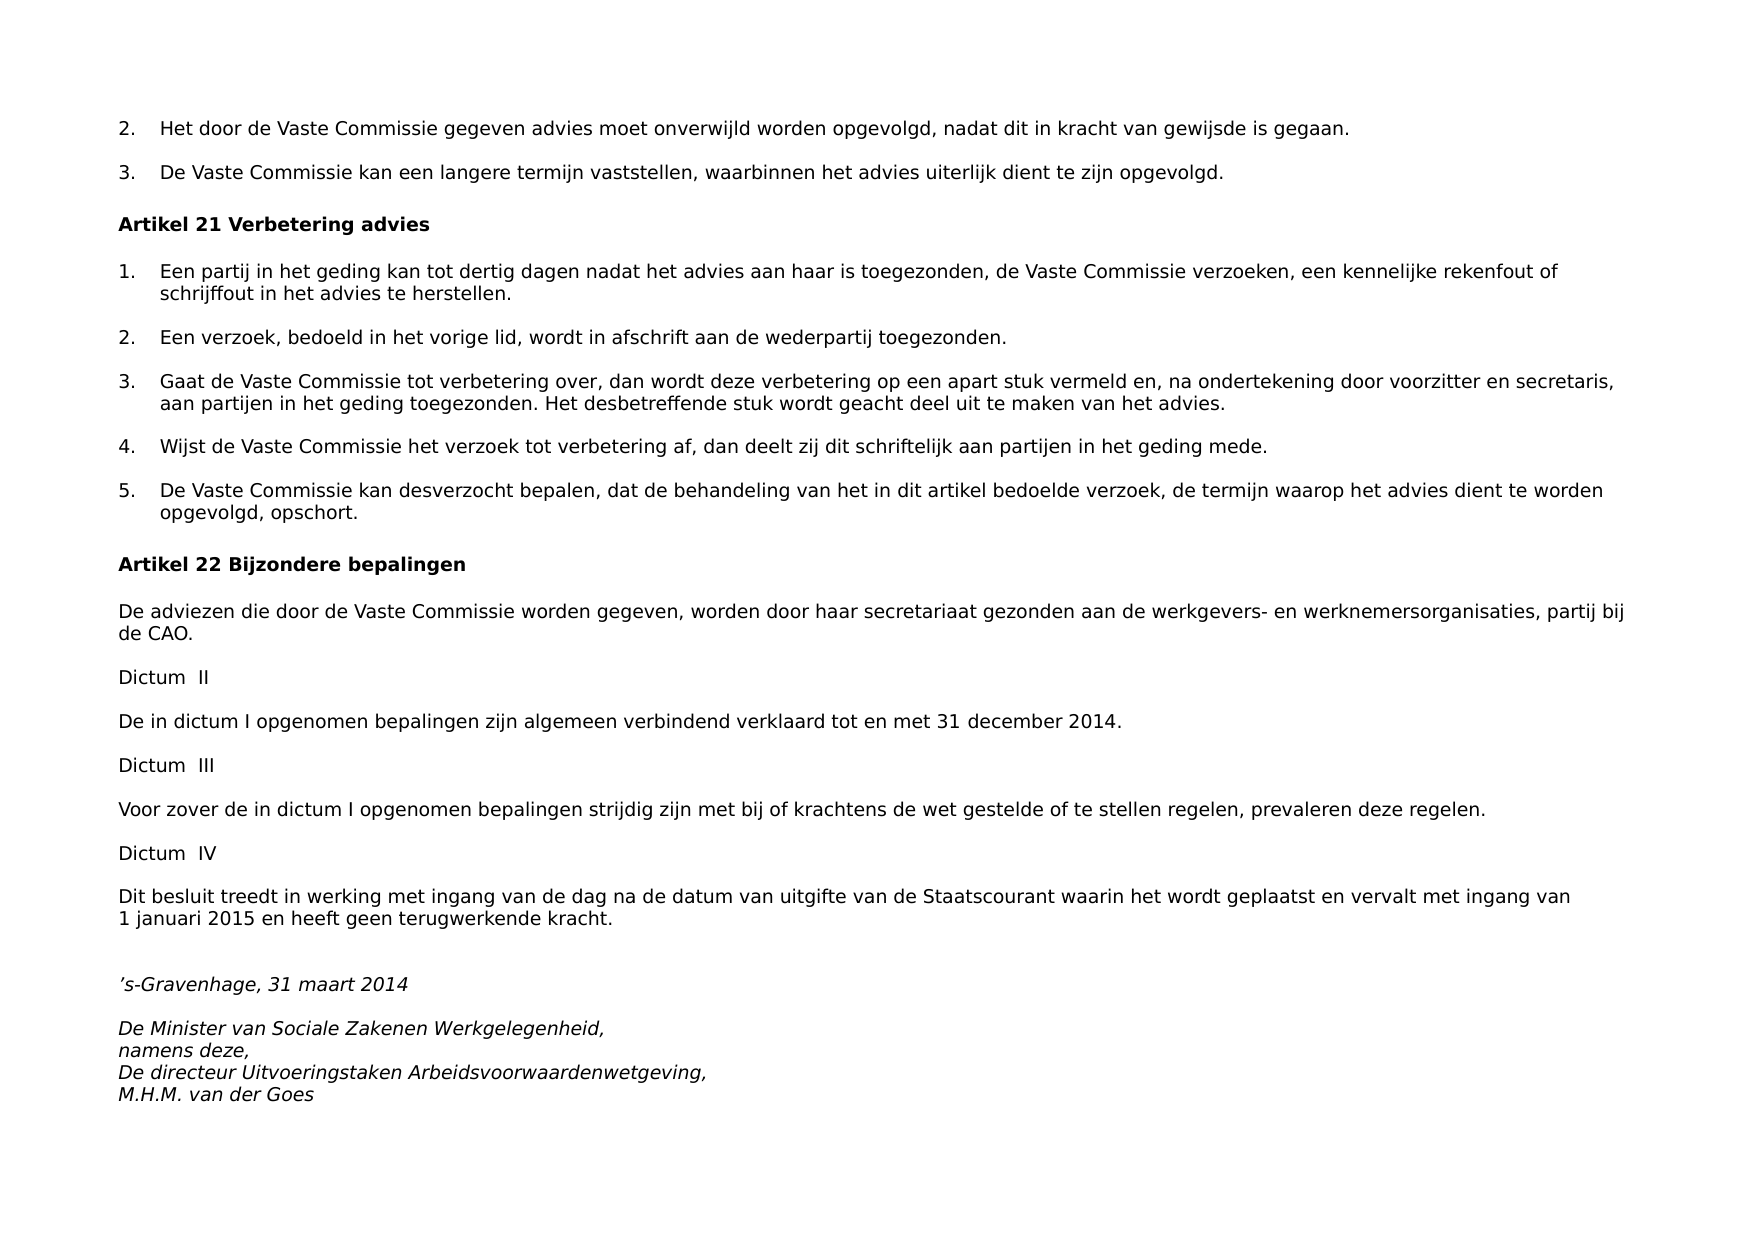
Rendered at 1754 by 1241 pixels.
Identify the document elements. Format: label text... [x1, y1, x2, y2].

subtitle Artikel 21 Verbetering advies [118, 214, 1636, 236]
text De Minister van Sociale Zakenen Werkgelegenheid, namens deze, De directeur Uitvoeringstaken Arbeidsvoorwaardenwetgeving, M.H.M. van der Goes [118, 1018, 1636, 1106]
text 2. Een verzoek, bedoeld in het vorige lid, wordt in afschrift aan de wederpartij toegezonden. [118, 327, 1636, 349]
text 3. De Vaste Commissie kan een langere termijn vaststellen, waarbinnen het advies uiterlijk dient te zijn opgevolgd. [118, 162, 1636, 184]
text 2. Het door de Vaste Commissie gegeven advies moet onverwijld worden opgevolgd, nadat dit in kracht van gewijsde is gegaan. [118, 118, 1636, 140]
text Dictum II [118, 667, 1636, 689]
text Dictum III [118, 755, 1636, 777]
subtitle Artikel 22 Bijzondere bepalingen [118, 554, 1636, 576]
text Dictum IV [118, 842, 1636, 864]
text De in dictum I opgenomen bepalingen zijn algemeen verbindend verklaard tot en met 31 december 2014. [118, 711, 1636, 733]
text 4. Wijst de Vaste Commissie het verzoek tot verbetering af, dan deelt zij dit schriftelijk aan partijen in het geding mede. [118, 436, 1636, 458]
text 3. Gaat de Vaste Commissie tot verbetering over, dan wordt deze verbetering op een apart stuk vermeld en, na ondertekening door voorzitter en secretaris, aan partijen in het geding toegezonden. Het desbetreffende stuk wordt geacht deel uit te maken van het advies. [118, 371, 1636, 414]
text ’s-Gravenhage, 31 maart 2014 [118, 974, 1636, 996]
text 1. Een partij in het geding kan tot dertig dagen nadat het advies aan haar is toegezonden, de Vaste Commissie verzoeken, een kennelijke rekenfout of schrijffout in het advies te herstellen. [118, 261, 1636, 305]
text Voor zover de in dictum I opgenomen bepalingen strijdig zijn met bij of krachtens de wet gestelde of te stellen regelen, prevaleren deze regelen. [118, 799, 1636, 821]
text De adviezen die door de Vaste Commissie worden gegeven, worden door haar secretariaat gezonden aan de werkgevers- en werknemersorganisaties, partij bij de CAO. [118, 601, 1636, 645]
text Dit besluit treedt in werking met ingang van de dag na de datum van uitgifte van de Staatscourant waarin het wordt geplaatst en vervalt met ingang van 1 januari 2015 en heeft geen terugwerkende kracht. [118, 886, 1636, 930]
text 5. De Vaste Commissie kan desverzocht bepalen, dat de behandeling van het in dit artikel bedoelde verzoek, de termijn waarop het advies dient te worden opgevolgd, opschort. [118, 480, 1636, 524]
